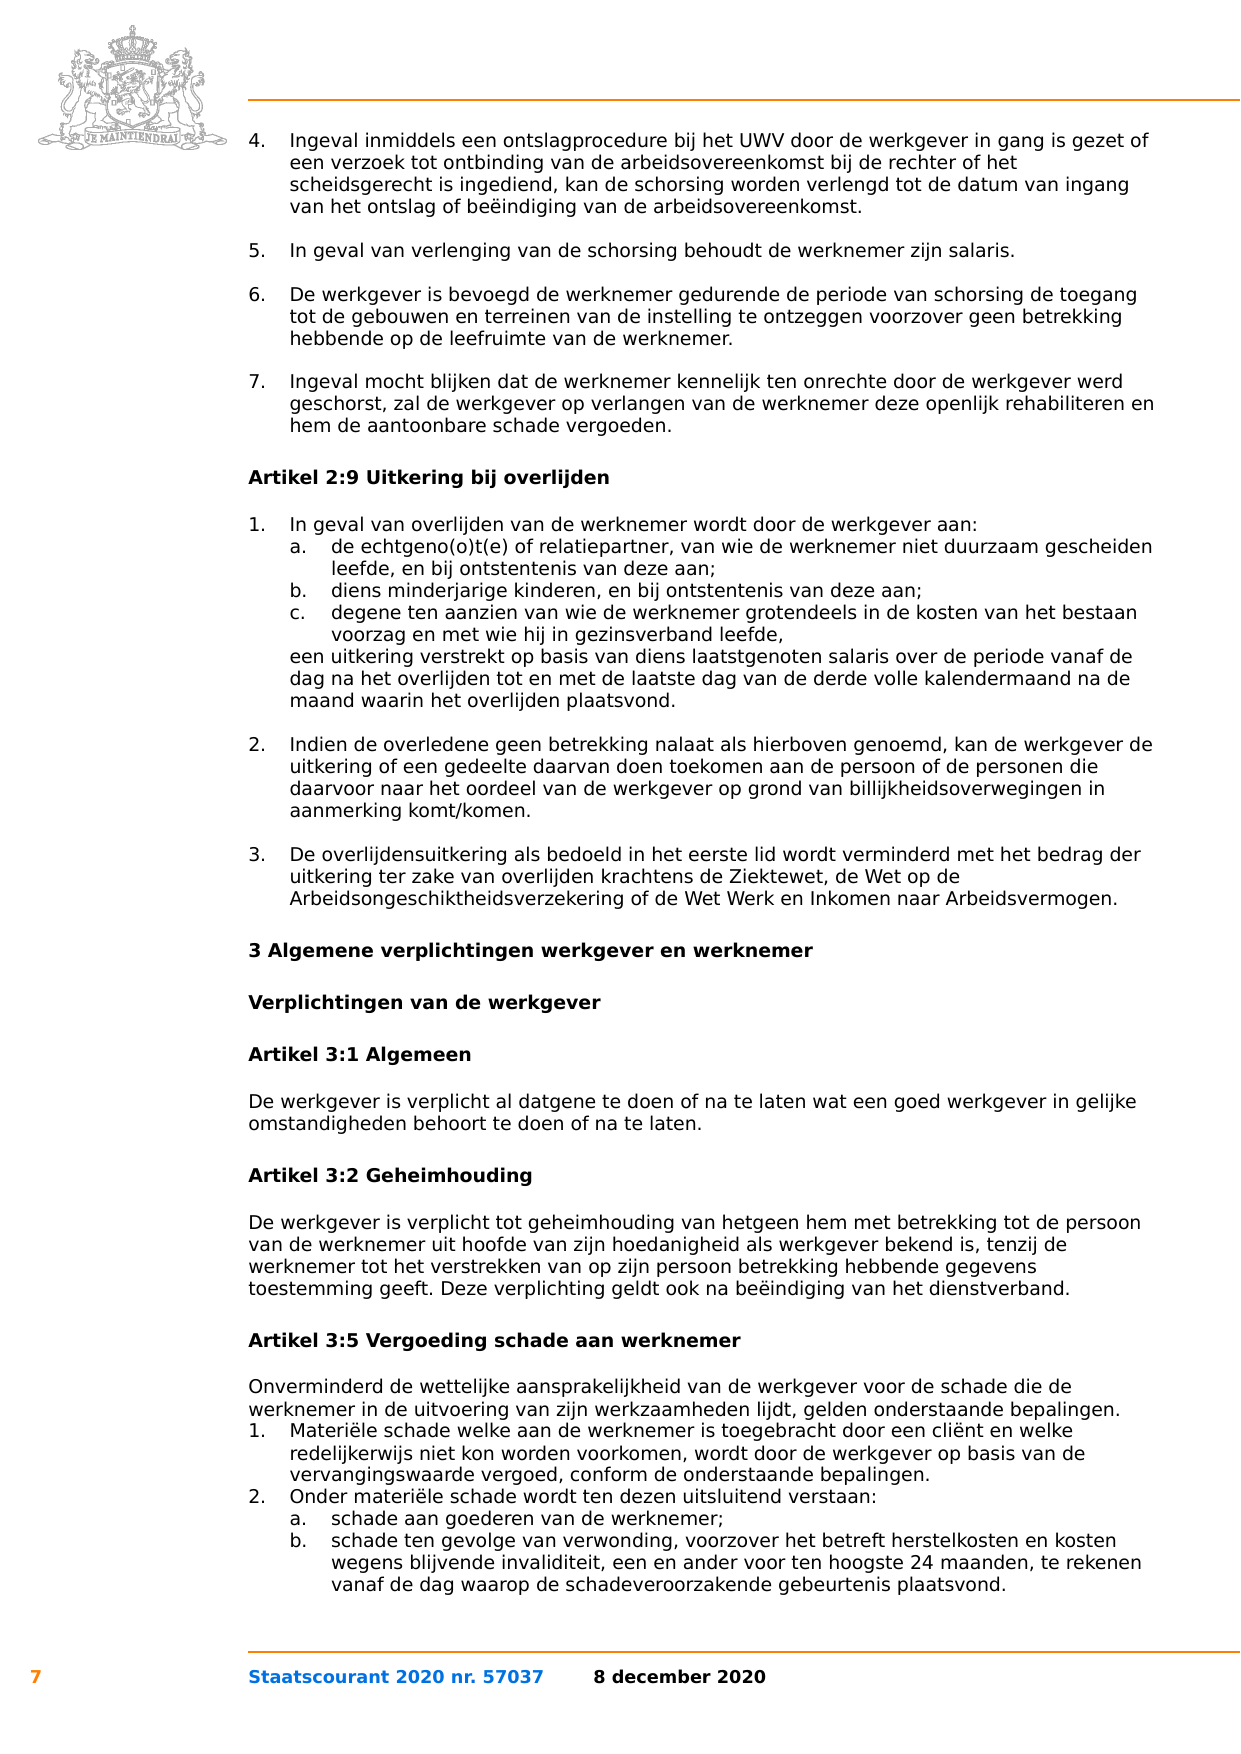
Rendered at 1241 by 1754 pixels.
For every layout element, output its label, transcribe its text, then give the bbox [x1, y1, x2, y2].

text een uitkering verstrekt op basis van diens laatstgenoten salaris over de periode vanaf de dag na het overlijden tot en met de laatste dag van de derde volle kalendermaand na de maand waarin het overlijden plaatsvond. [289, 646, 1163, 712]
text a. de echtgeno(o)t(e) of relatiepartner, van wie de werknemer niet duurzaam gescheiden leefde, en bij ontstentenis van deze aan; [289, 536, 1163, 580]
text De werkgever is verplicht al datgene te doen of na te laten wat een goed werkgever in gelijke omstandigheden behoort te doen of na te laten. [248, 1091, 1163, 1134]
text 3. De overlijdensuitkering als bedoeld in het eerste lid wordt verminderd met het bedrag der uitkering ter zake van overlijden krachtens de Ziektewet, de Wet op de Arbeidsongeschiktheidsverzekering of de Wet Werk en Inkomen naar Arbeidsvermogen. [248, 844, 1163, 910]
text 2. Indien de overledene geen betrekking nalaat als hierboven genoemd, kan de werkgever de uitkering of een gedeelte daarvan doen toekomen aan de persoon of de personen die daarvoor naar het oordeel van de werkgever op grond van billijkheidsoverwegingen in aanmerking komt/komen. [248, 734, 1163, 822]
subtitle Artikel 3:2 Geheimhouding [248, 1164, 1163, 1187]
text b. schade ten gevolge van verwonding, voorzover het betreft herstelkosten en kosten wegens blijvende invaliditeit, een en ander voor ten hoogste 24 maanden, te rekenen vanaf de dag waarop de schadeveroorzakende gebeurtenis plaatsvond. [289, 1530, 1163, 1596]
subtitle Artikel 2:9 Uitkering bij overlijden [248, 467, 1163, 489]
text c. degene ten aanzien van wie de werknemer grotendeels in de kosten van het bestaan voorzag en met wie hij in gezinsverband leefde, [289, 602, 1163, 646]
subtitle Verplichtingen van de werkgever [248, 992, 1163, 1014]
text 1. Materiële schade welke aan de werknemer is toegebracht door een cliënt en welke redelijkerwijs niet kon worden voorkomen, wordt door de werkgever op basis van de vervangingswaarde vergoed, conform de onderstaande bepalingen. [248, 1420, 1163, 1486]
text 1. In geval van overlijden van de werknemer wordt door de werkgever aan: [248, 514, 1163, 536]
picture [38, 25, 227, 150]
subtitle 3 Algemene verplichtingen werkgever en werknemer [248, 940, 1163, 962]
text Onverminderd de wettelijke aansprakelijkheid van de werkgever voor de schade die de werknemer in de uitvoering van zijn werkzaamheden lijdt, gelden onderstaande bepalingen. [248, 1376, 1163, 1420]
text De werkgever is verplicht tot geheimhouding van hetgeen hem met betrekking tot de persoon van de werknemer uit hoofde van zijn hoedanigheid als werkgever bekend is, tenzij de werknemer tot het verstrekken van op zijn persoon betrekking hebbende gegevens toestemming geeft. Deze verplichting geldt ook na beëindiging van het dienstverband. [248, 1212, 1163, 1299]
text 4. Ingeval inmiddels een ontslagprocedure bij het UWV door de werkgever in gang is gezet of een verzoek tot ontbinding van de arbeidsovereenkomst bij de rechter of het scheidsgerecht is ingediend, kan de schorsing worden verlengd tot de datum van ingang van het ontslag of beëindiging van de arbeidsovereenkomst. [248, 130, 1163, 218]
subtitle Artikel 3:5 Vergoeding schade aan werknemer [248, 1329, 1163, 1351]
text 6. De werkgever is bevoegd de werknemer gedurende de periode van schorsing de toegang tot de gebouwen en terreinen van de instelling te ontzeggen voorzover geen betrekking hebbende op de leefruimte van de werknemer. [248, 283, 1163, 349]
text 5. In geval van verlenging van de schorsing behoudt de werknemer zijn salaris. [248, 240, 1163, 262]
subtitle Artikel 3:1 Algemeen [248, 1044, 1163, 1066]
text b. diens minderjarige kinderen, en bij ontstentenis van deze aan; [289, 580, 1163, 602]
text 7. Ingeval mocht blijken dat de werknemer kennelijk ten onrechte door de werkgever werd geschorst, zal de werkgever op verlangen van de werknemer deze openlijk rehabiliteren en hem de aantoonbare schade vergoeden. [248, 371, 1163, 437]
text a. schade aan goederen van de werknemer; [289, 1508, 1163, 1530]
text 2. Onder materiële schade wordt ten dezen uitsluitend verstaan: [248, 1486, 1163, 1508]
